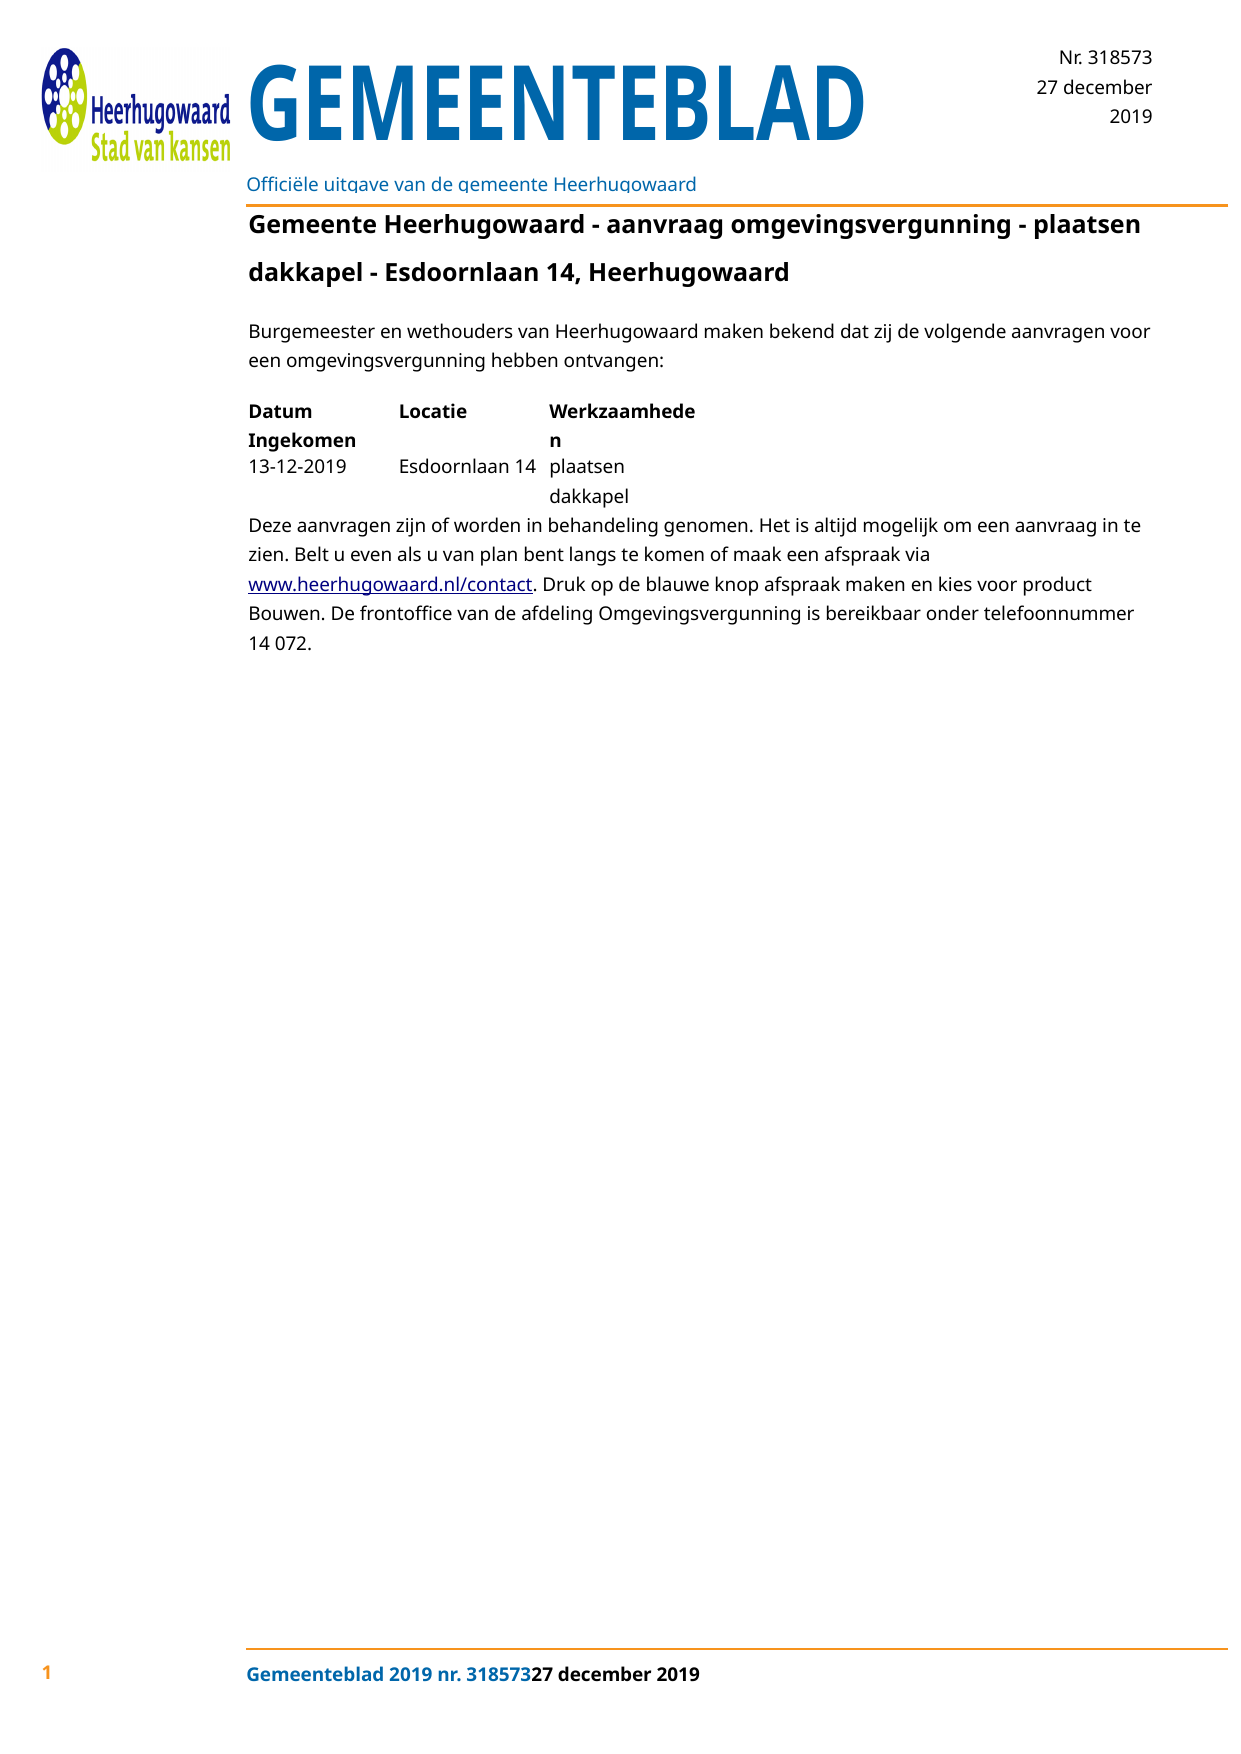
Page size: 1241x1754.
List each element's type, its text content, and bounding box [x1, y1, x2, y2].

text Gemeente Heerhugowaard - aanvraag omgevingsvergunning - plaatsen dakkapel - Esdoornlaan 14, Heerhugowaard [248, 207, 1152, 288]
picture [41, 47, 231, 172]
table_header Werkzaamheden [549, 398, 700, 453]
table_cell Esdoornlaan 14 [399, 453, 549, 509]
table_header Datum Ingekomen [248, 398, 398, 453]
table_header Locatie [399, 398, 549, 453]
text Deze aanvragen zijn of worden in behandeling genomen. Het is altijd mogelijk om een aanvraag in te zien. Belt u even als u van plan bent langs te komen of maak een afspraak via www.heerhugowaard.nl/contact. Druk op de blauwe knop afspraak maken en kies voor product Bouwen. De frontoffice van de afdeling Omgevingsvergunning is bereikbaar onder telefoonnummer 14 072. [248, 512, 1152, 656]
table_cell plaatsen dakkapel [549, 453, 700, 509]
table_cell 13-12-2019 [248, 453, 398, 509]
text Burgemeester en wethouders van Heerhugowaard maken bekend dat zij de volgende aanvragen voor een omgevingsvergunning hebben ontvangen: [248, 318, 1152, 373]
